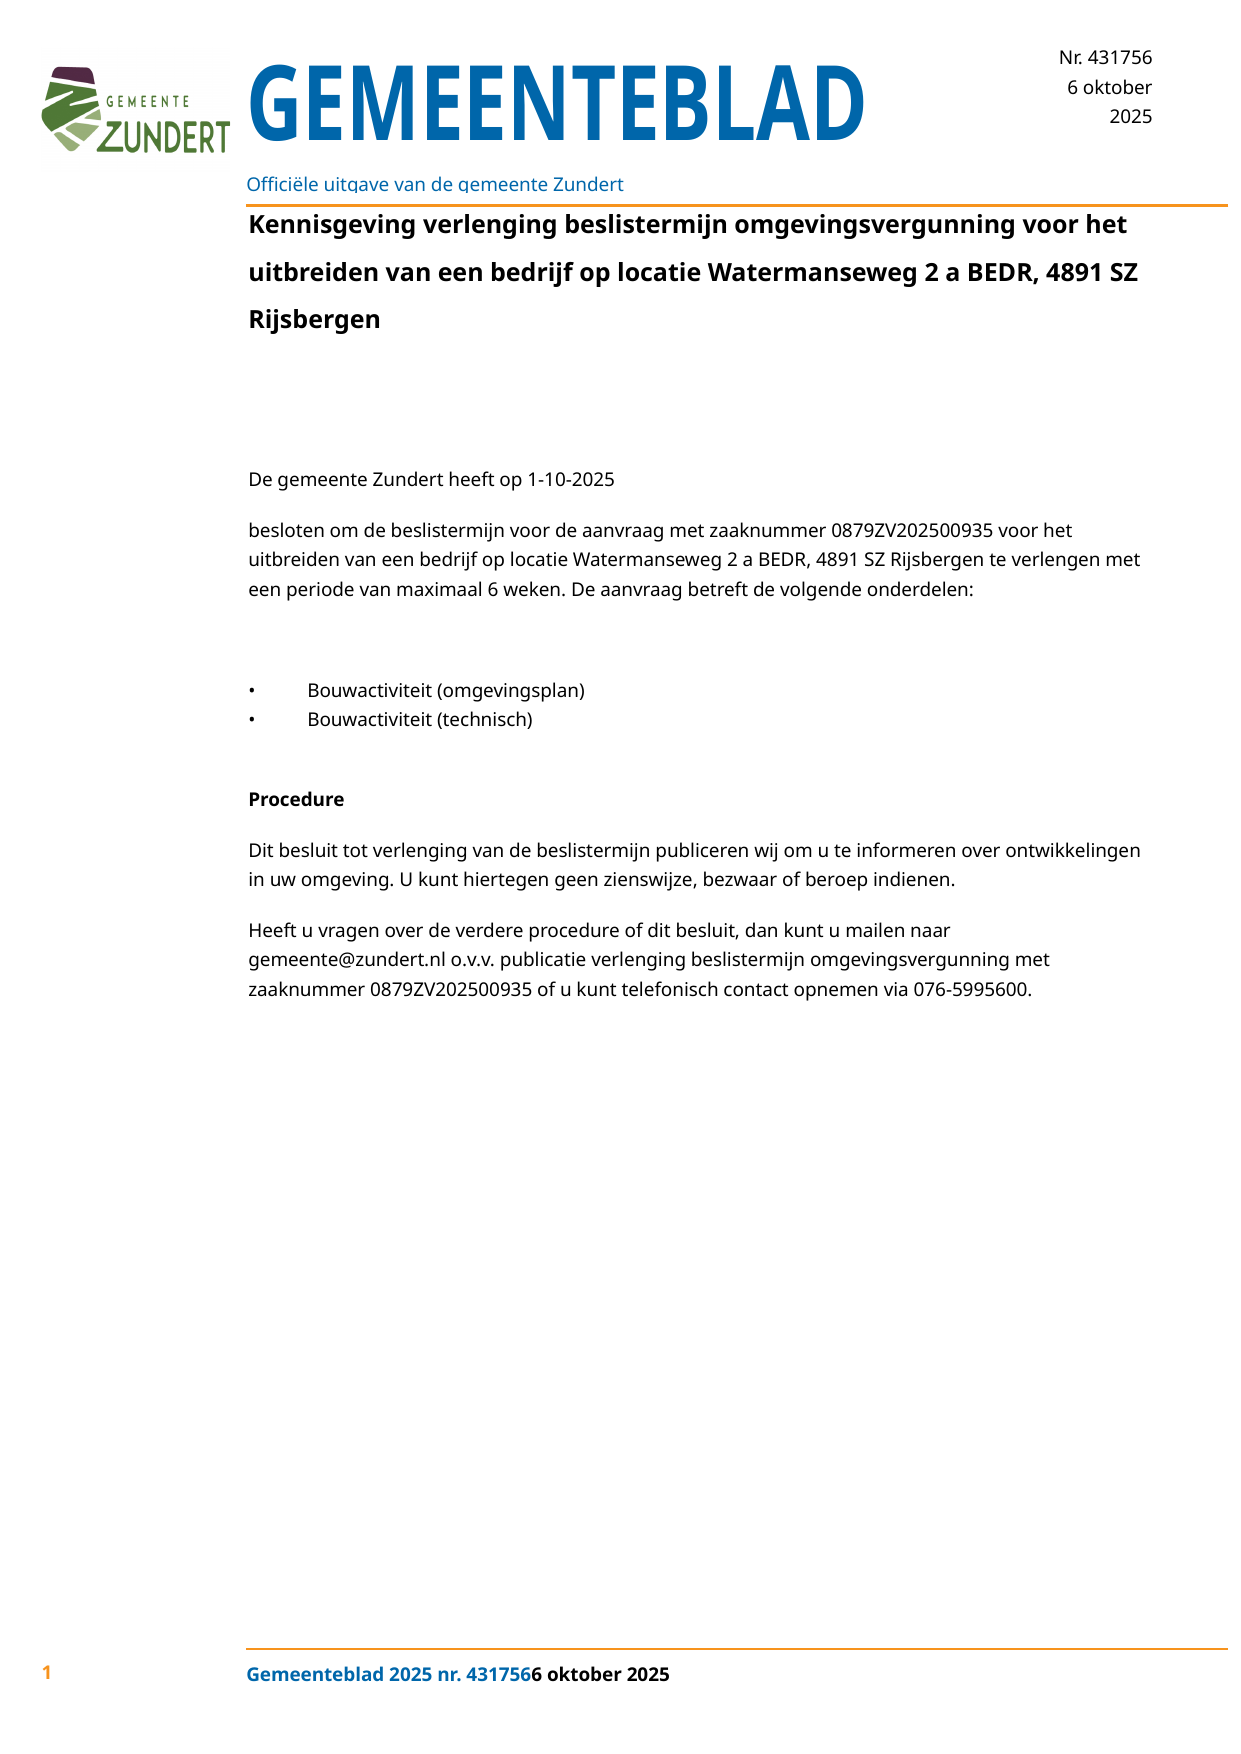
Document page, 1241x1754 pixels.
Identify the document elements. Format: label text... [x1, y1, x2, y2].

text Procedure [248, 786, 1152, 812]
text Kennisgeving verlenging beslistermijn omgevingsvergunning voor het uitbreiden van een bedrijf op locatie Watermanseweg 2 a BEDR, 4891 SZ Rijsbergen [248, 207, 1152, 336]
list Bouwactiviteit (omgevingsplan) [248, 677, 1152, 702]
text Dit besluit tot verlenging van de beslistermijn publiceren wij om u te informeren over ontwikkelingen in uw omgeving. U kunt hiertegen geen zienswijze, bezwaar of beroep indienen. [248, 837, 1152, 892]
text De gemeente Zundert heeft op 1-10-2025 [248, 466, 1152, 492]
text besloten om de beslistermijn voor de aanvraag met zaaknummer 0879ZV202500935 voor het uitbreiden van een bedrijf op locatie Watermanseweg 2 a BEDR, 4891 SZ Rijsbergen te verlengen met een periode van maximaal 6 weken. De aanvraag betreft de volgende onderdelen: [248, 517, 1152, 602]
picture [41, 47, 231, 172]
text Heeft u vragen over de verdere procedure of dit besluit, dan kunt u mailen naar gemeente@zundert.nl o.v.v. publicatie verlenging beslistermijn omgevingsvergunning met zaaknummer 0879ZV202500935 of u kunt telefonisch contact opnemen via 076-5995600. [248, 917, 1152, 1002]
list Bouwactiviteit (technisch) [248, 706, 1152, 732]
